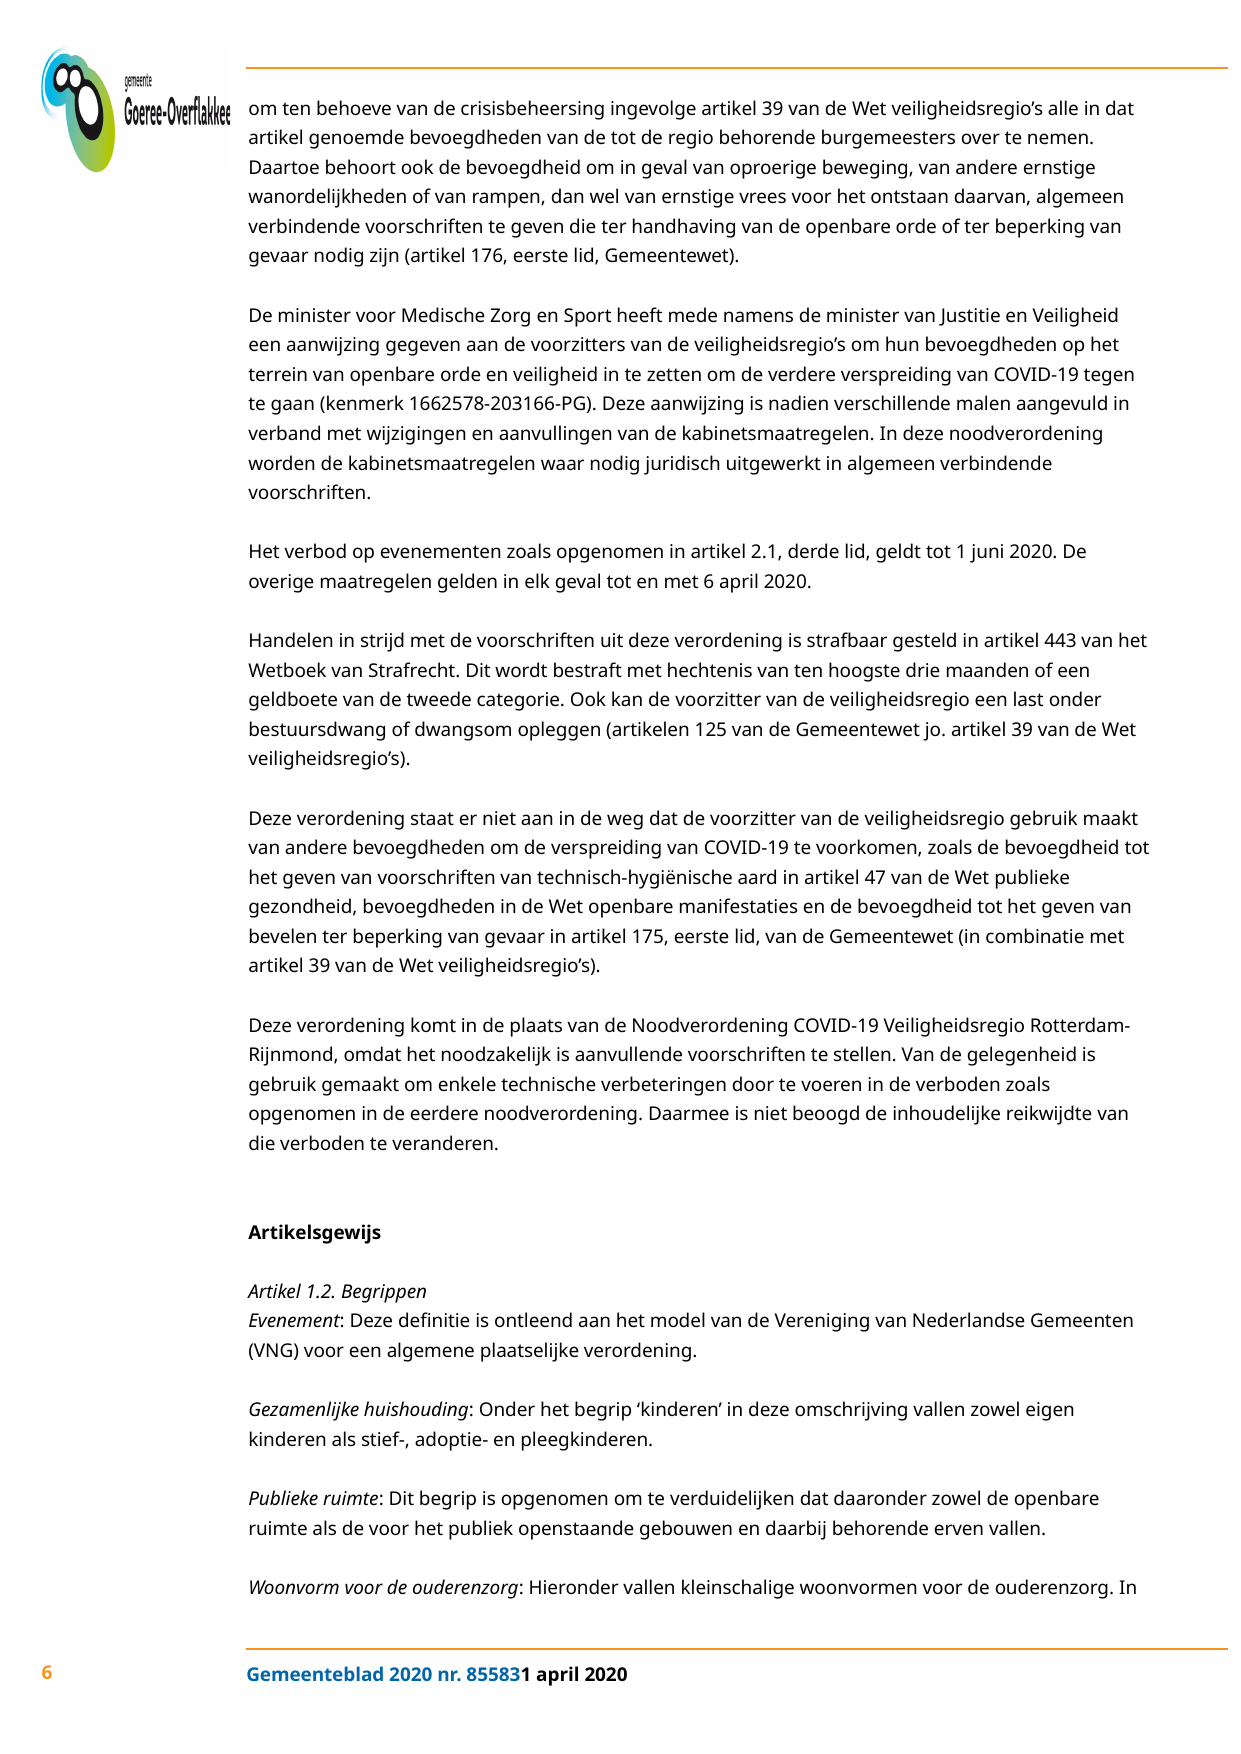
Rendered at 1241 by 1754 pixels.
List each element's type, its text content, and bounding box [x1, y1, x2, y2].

text Gezamenlijke huishouding: Onder het begrip ‘kinderen’ in deze omschrijving vallen zowel eigen kinderen als stief-, adoptie- en pleegkinderen. [248, 1396, 1152, 1452]
text De minister voor Medische Zorg en Sport heeft mede namens de minister van Justitie en Veiligheid een aanwijzing gegeven aan de voorzitters van de veiligheidsregio’s om hun bevoegdheden op het terrein van openbare orde en veiligheid in te zetten om de verdere verspreiding van COVID-19 tegen te gaan (kenmerk 1662578-203166-PG). Deze aanwijzing is nadien verschillende malen aangevuld in verband met wijzigingen en aanvullingen van de kabinetsmaatregelen. In deze noodverordening worden de kabinetsmaatregelen waar nodig juridisch uitgewerkt in algemeen verbindende voorschriften. [248, 302, 1152, 505]
text Deze verordening staat er niet aan in de weg dat de voorzitter van de veiligheidsregio gebruik maakt van andere bevoegdheden om de verspreiding van COVID-19 te voorkomen, zoals de bevoegdheid tot het geven van voorschriften van technisch-hygiënische aard in artikel 47 van de Wet publieke gezondheid, bevoegdheden in de Wet openbare manifestaties en de bevoegdheid tot het geven van bevelen ter beperking van gevaar in artikel 175, eerste lid, van de Gemeentewet (in combinatie met artikel 39 van de Wet veiligheidsregio’s). [248, 805, 1152, 978]
text Evenement: Deze definitie is ontleend aan het model van de Vereniging van Nederlandse Gemeenten (VNG) voor een algemene plaatselijke verordening. [248, 1308, 1152, 1363]
text Deze verordening komt in de plaats van de Noodverordening COVID-19 Veiligheidsregio Rotterdam-Rijnmond, omdat het noodzakelijk is aanvullende voorschriften te stellen. Van de gelegenheid is gebruik gemaakt om enkele technische verbeteringen door te voeren in de verboden zoals opgenomen in de eerdere noodverordening. Daarmee is niet beoogd de inhoudelijke reikwijdte van die verboden te veranderen. [248, 1012, 1152, 1156]
text Artikel 1.2. Begrippen [248, 1278, 1152, 1304]
picture [41, 47, 231, 172]
text Artikelsgewijs [248, 1219, 1152, 1245]
text Publieke ruimte: Dit begrip is opgenomen om te verduidelijken dat daaronder zowel de openbare ruimte als de voor het publiek openstaande gebouwen en daarbij behorende erven vallen. [248, 1485, 1152, 1541]
text Handelen in strijd met de voorschriften uit deze verordening is strafbaar gesteld in artikel 443 van het Wetboek van Strafrecht. Dit wordt bestraft met hechtenis van ten hoogste drie maanden of een geldboete van de tweede categorie. Ook kan de voorzitter van de veiligheidsregio een last onder bestuursdwang of dwangsom opleggen (artikelen 125 van de Gemeentewet jo. artikel 39 van de Wet veiligheidsregio’s). [248, 627, 1152, 771]
text Het verbod op evenementen zoals opgenomen in artikel 2.1, derde lid, geldt tot 1 juni 2020. De overige maatregelen gelden in elk geval tot en met 6 april 2020. [248, 538, 1152, 594]
text Woonvorm voor de ouderenzorg: Hieronder vallen kleinschalige woonvormen voor de ouderenzorg. In [248, 1574, 1152, 1600]
text om ten behoeve van de crisisbeheersing ingevolge artikel 39 van de Wet veiligheidsregio’s alle in dat artikel genoemde bevoegdheden van de tot de regio behorende burgemeesters over te nemen. Daartoe behoort ook de bevoegdheid om in geval van oproerige beweging, van andere ernstige wanordelijkheden of van rampen, dan wel van ernstige vrees voor het ontstaan daarvan, algemeen verbindende voorschriften te geven die ter handhaving van de openbare orde of ter beperking van gevaar nodig zijn (artikel 176, eerste lid, Gemeentewet). [248, 95, 1152, 268]
